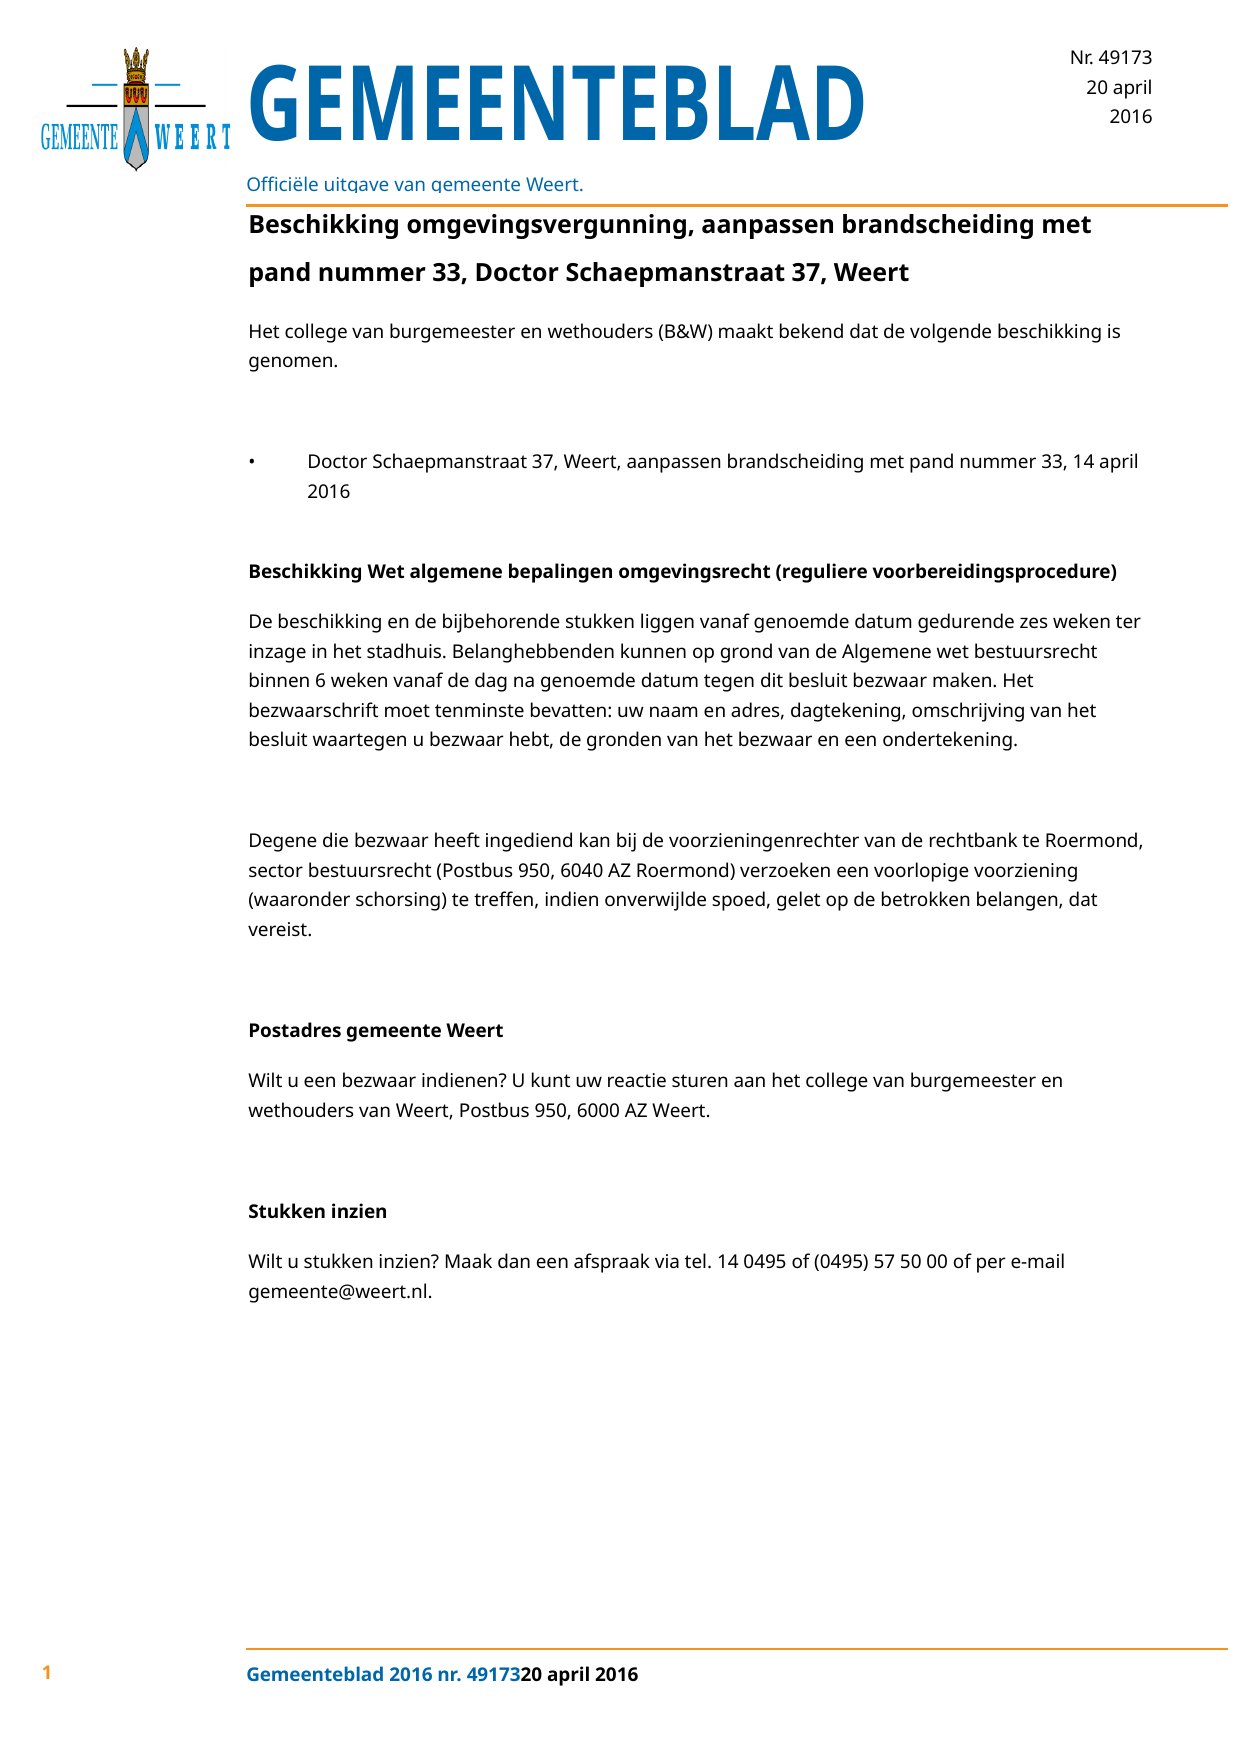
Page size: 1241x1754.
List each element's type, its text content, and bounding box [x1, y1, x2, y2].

text Beschikking omgevingsvergunning, aanpassen brandscheiding met pand nummer 33, Doctor Schaepmanstraat 37, Weert [248, 207, 1152, 288]
text Stukken inzien [248, 1198, 1152, 1224]
text Wilt u stukken inzien? Maak dan een afspraak via tel. 14 0495 of (0495) 57 50 00 of per e-mail gemeente@weert.nl. [248, 1248, 1152, 1304]
picture [41, 47, 231, 172]
text Beschikking Wet algemene bepalingen omgevingsrecht (reguliere voorbereidingsprocedure) [248, 558, 1152, 584]
text De beschikking en de bijbehorende stukken liggen vanaf genoemde datum gedurende zes weken ter inzage in het stadhuis. Belanghebbenden kunnen op grond van de Algemene wet bestuursrecht binnen 6 weken vanaf de dag na genoemde datum tegen dit besluit bezwaar maken. Het bezwaarschrift moet tenminste bevatten: uw naam en adres, dagtekening, omschrijving van het besluit waartegen u bezwaar hebt, de gronden van het bezwaar en een ondertekening. [248, 608, 1152, 752]
text Postadres gemeente Weert [248, 1017, 1152, 1043]
text Het college van burgemeester en wethouders (B&W) maakt bekend dat de volgende beschikking is genomen. [248, 318, 1152, 373]
list Doctor Schaepmanstraat 37, Weert, aanpassen brandscheiding met pand nummer 33, 14 april 2016 [248, 448, 1152, 504]
text Degene die bezwaar heeft ingediend kan bij de voorzieningenrechter van de rechtbank te Roermond, sector bestuursrecht (Postbus 950, 6040 AZ Roermond) verzoeken een voorlopige voorziening (waaronder schorsing) te treffen, indien onverwijlde spoed, gelet op de betrokken belangen, dat vereist. [248, 827, 1152, 942]
text Wilt u een bezwaar indienen? U kunt uw reactie sturen aan het college van burgemeester en wethouders van Weert, Postbus 950, 6000 AZ Weert. [248, 1067, 1152, 1123]
